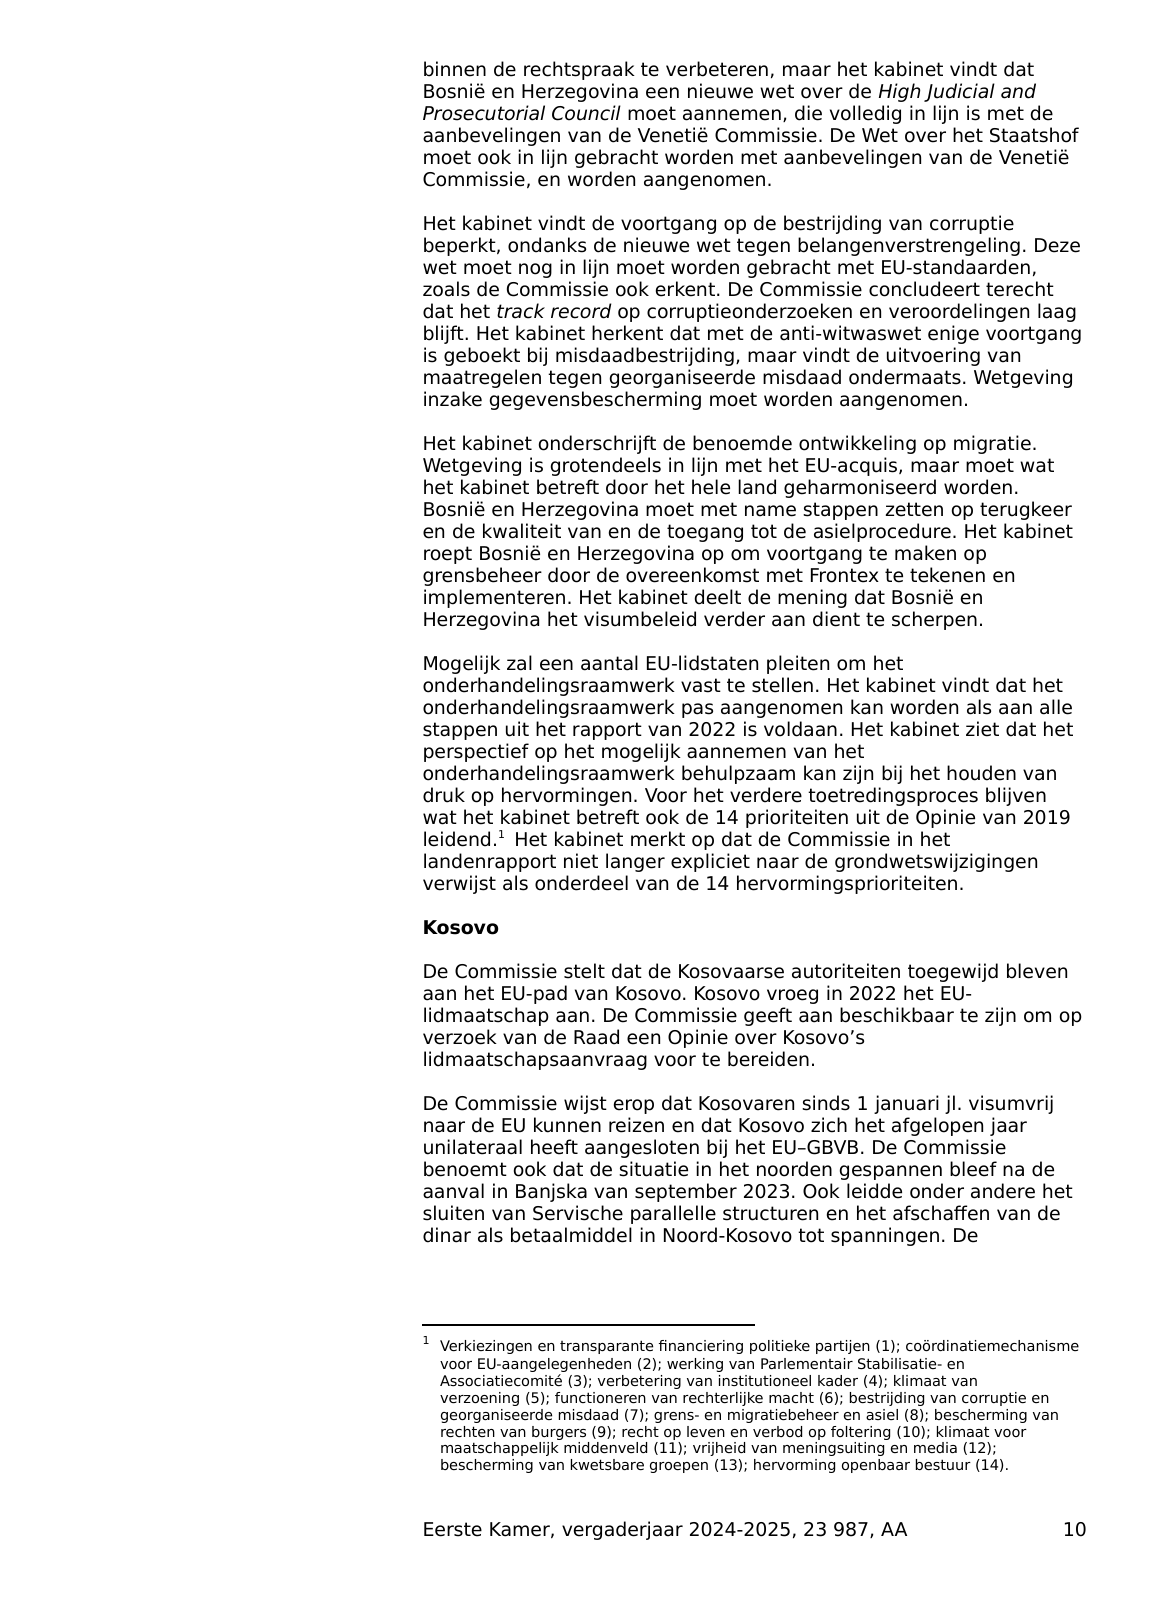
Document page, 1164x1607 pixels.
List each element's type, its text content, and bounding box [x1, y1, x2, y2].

text Mogelijk zal een aantal EU-lidstaten pleiten om het onderhandelingsraamwerk vast te stellen. Het kabinet vindt dat het onderhandelingsraamwerk pas aangenomen kan worden als aan alle stappen uit het rapport van 2022 is voldaan. Het kabinet ziet dat het perspectief op het mogelijk aannemen van het onderhandelingsraamwerk behulpzaam kan zijn bij het houden van druk op hervormingen. Voor het verdere toetredingsproces blijven wat het kabinet betreft ook de 14 prioriteiten uit de Opinie van 2019 leidend. Het kabinet merkt op dat de Commissie in het landenrapport niet langer expliciet naar de grondwetswijzigingen verwijst als onderdeel van de 14 hervormingsprioriteiten. [422, 653, 1087, 895]
text De Commissie stelt dat de Kosovaarse autoriteiten toegewijd bleven aan het EU-pad van Kosovo. Kosovo vroeg in 2022 het EU-lidmaatschap aan. De Commissie geeft aan beschikbaar te zijn om op verzoek van de Raad een Opinie over Kosovo’s lidmaatschapsaanvraag voor te bereiden. [422, 961, 1087, 1071]
text Het kabinet vindt de voortgang op de bestrijding van corruptie beperkt, ondanks de nieuwe wet tegen belangenverstrengeling. Deze wet moet nog in lijn moet worden gebracht met EU-standaarden, zoals de Commissie ook erkent. De Commissie concludeert terecht dat het track record op corruptieonderzoeken en veroordelingen laag blijft. Het kabinet herkent dat met de anti-witwaswet enige voortgang is geboekt bij misdaadbestrijding, maar vindt de uitvoering van maatregelen tegen georganiseerde misdaad ondermaats. Wetgeving inzake gegevensbescherming moet worden aangenomen. [422, 213, 1087, 411]
text Verkiezingen en transparante financiering politieke partijen (1); coördinatiemechanisme voor EU-aangelegenheden (2); werking van Parlementair Stabilisatie- en Associatiecomité (3); verbetering van institutioneel kader (4); klimaat van verzoening (5); functioneren van rechterlijke macht (6); bestrijding van corruptie en georganiseerde misdaad (7); grens- en migratiebeheer en asiel (8); bescherming van rechten van burgers (9); recht op leven en verbod op foltering (10); klimaat voor maatschappelijk middenveld (11); vrijheid van meningsuiting en media (12); bescherming van kwetsbare groepen (13); hervorming openbaar bestuur (14). [422, 1334, 1087, 1474]
text De Commissie wijst erop dat Kosovaren sinds 1 januari jl. visumvrij naar de EU kunnen reizen en dat Kosovo zich het afgelopen jaar unilateraal heeft aangesloten bij het EU–GBVB. De Commissie benoemt ook dat de situatie in het noorden gespannen bleef na de aanval in Banjska van september 2023. Ook leidde onder andere het sluiten van Servische parallelle structuren en het afschaffen van de dinar als betaalmiddel in Noord-Kosovo tot spanningen. De [422, 1093, 1087, 1247]
subtitle Kosovo [422, 917, 1087, 939]
text binnen de rechtspraak te verbeteren, maar het kabinet vindt dat Bosnië en Herzegovina een nieuwe wet over de High Judicial and Prosecutorial Council moet aannemen, die volledig in lijn is met de aanbevelingen van de Venetië Commissie. De Wet over het Staatshof moet ook in lijn gebracht worden met aanbevelingen van de Venetië Commissie, en worden aangenomen. [422, 59, 1087, 191]
text Het kabinet onderschrijft de benoemde ontwikkeling op migratie. Wetgeving is grotendeels in lijn met het EU-acquis, maar moet wat het kabinet betreft door het hele land geharmoniseerd worden. Bosnië en Herzegovina moet met name stappen zetten op terugkeer en de kwaliteit van en de toegang tot de asielprocedure. Het kabinet roept Bosnië en Herzegovina op om voortgang te maken op grensbeheer door de overeenkomst met Frontex te tekenen en implementeren. Het kabinet deelt de mening dat Bosnië en Herzegovina het visumbeleid verder aan dient te scherpen. [422, 433, 1087, 631]
